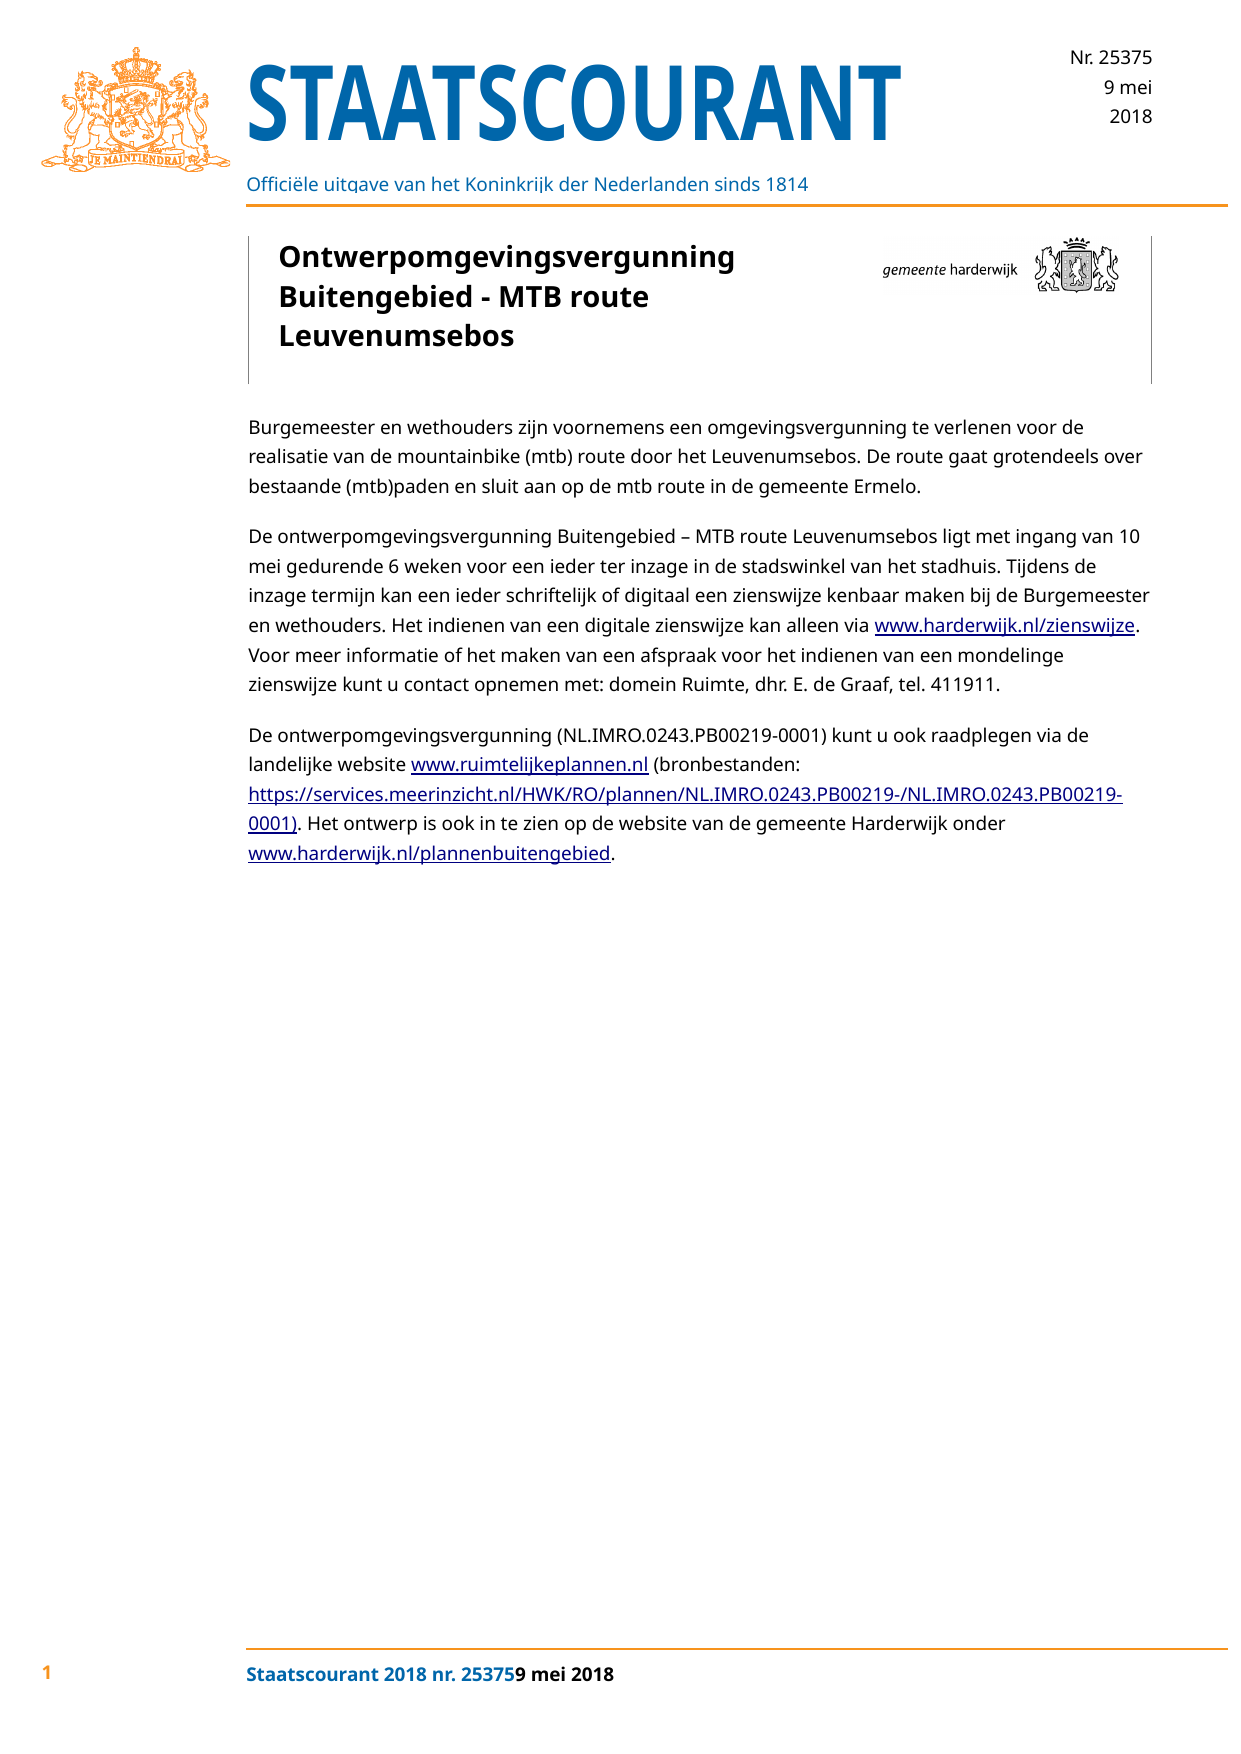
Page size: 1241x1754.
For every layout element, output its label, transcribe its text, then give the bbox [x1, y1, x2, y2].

picture [882, 236, 1119, 295]
text Burgemeester en wethouders zijn voornemens een omgevingsvergunning te verlenen voor de realisatie van de mountainbike (mtb) route door het Leuvenumsebos. De route gaat grotendeels over bestaande (mtb)paden en sluit aan op de mtb route in de gemeente Ermelo. [248, 414, 1152, 499]
text De ontwerpomgevingsvergunning Buitengebied – MTB route Leuvenumsebos ligt met ingang van 10 mei gedurende 6 weken voor een ieder ter inzage in de stadswinkel van het stadhuis. Tijdens de inzage termijn kan een ieder schriftelijk of digitaal een zienswijze kenbaar maken bij de Burgemeester en wethouders. Het indienen van een digitale zienswijze kan alleen via www.harderwijk.nl/zienswijze. Voor meer informatie of het maken van een afspraak voor het indienen van een mondelinge zienswijze kunt u contact opnemen met: domein Ruimte, dhr. E. de Graaf, tel. 411911. [248, 523, 1152, 697]
table_header [850, 236, 1151, 384]
picture [41, 47, 231, 172]
text De ontwerpomgevingsvergunning (NL.IMRO.0243.PB00219-0001) kunt u ook raadplegen via de landelijke website www.ruimtelijkeplannen.nl (bronbestanden: https://services.meerinzicht.nl/HWK/RO/plannen/NL.IMRO.0243.PB00219-/NL.IMRO.0243.PB00219-0001). Het ontwerp is ook in te zien op de website van de gemeente Harderwijk onder www.harderwijk.nl/plannenbuitengebied. [248, 722, 1152, 866]
table_header Ontwerpomgevingsvergunning Buitengebied - MTB route Leuvenumsebos [249, 236, 850, 384]
